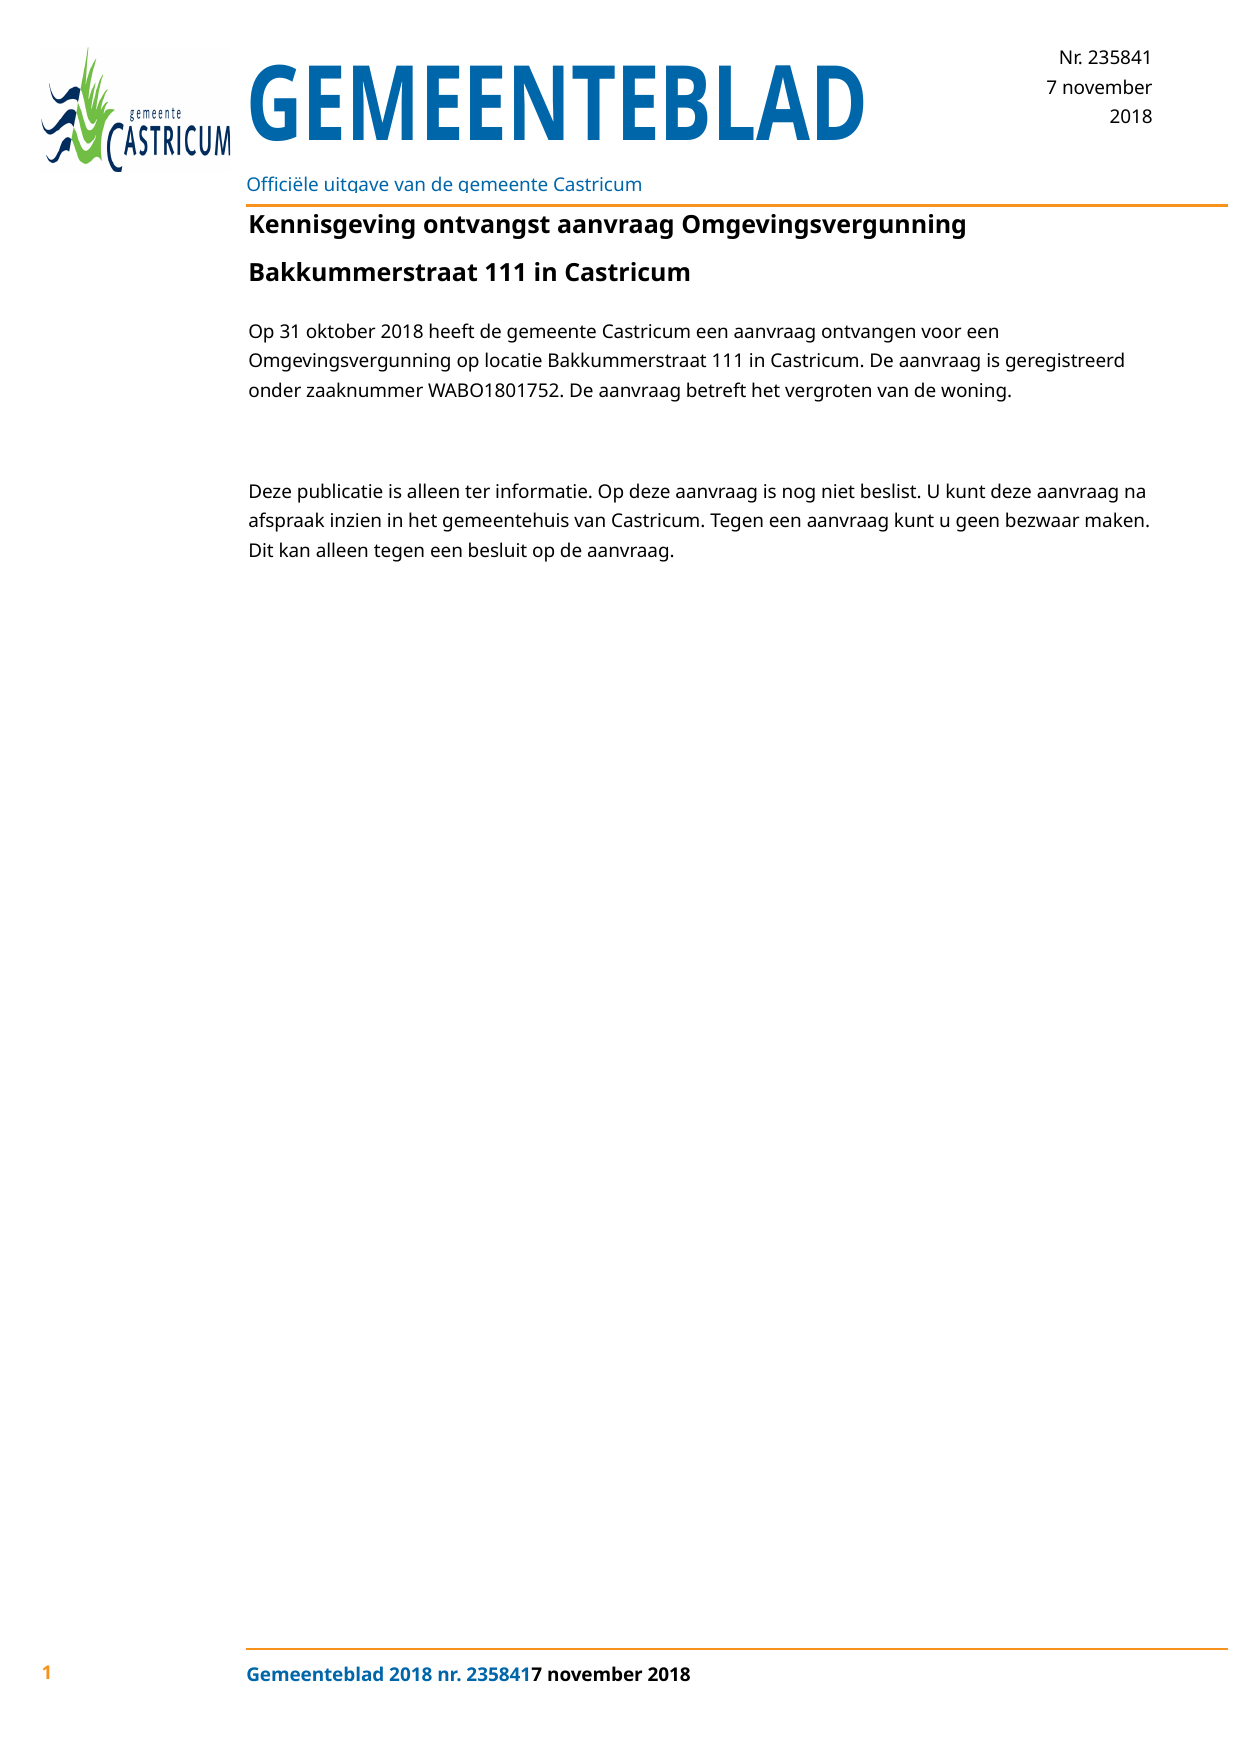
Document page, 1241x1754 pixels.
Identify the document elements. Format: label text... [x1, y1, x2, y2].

text Deze publicatie is alleen ter informatie. Op deze aanvraag is nog niet beslist. U kunt deze aanvraag na afspraak inzien in het gemeentehuis van Castricum. Tegen een aanvraag kunt u geen bezwaar maken. Dit kan alleen tegen een besluit op de aanvraag. [248, 478, 1152, 563]
text Op 31 oktober 2018 heeft de gemeente Castricum een aanvraag ontvangen voor een Omgevingsvergunning op locatie Bakkummerstraat 111 in Castricum. De aanvraag is geregistreerd onder zaaknummer WABO1801752. De aanvraag betreft het vergroten van de woning. [248, 318, 1152, 403]
picture [41, 47, 231, 172]
text Kennisgeving ontvangst aanvraag Omgevingsvergunning Bakkummerstraat 111 in Castricum [248, 207, 1152, 288]
